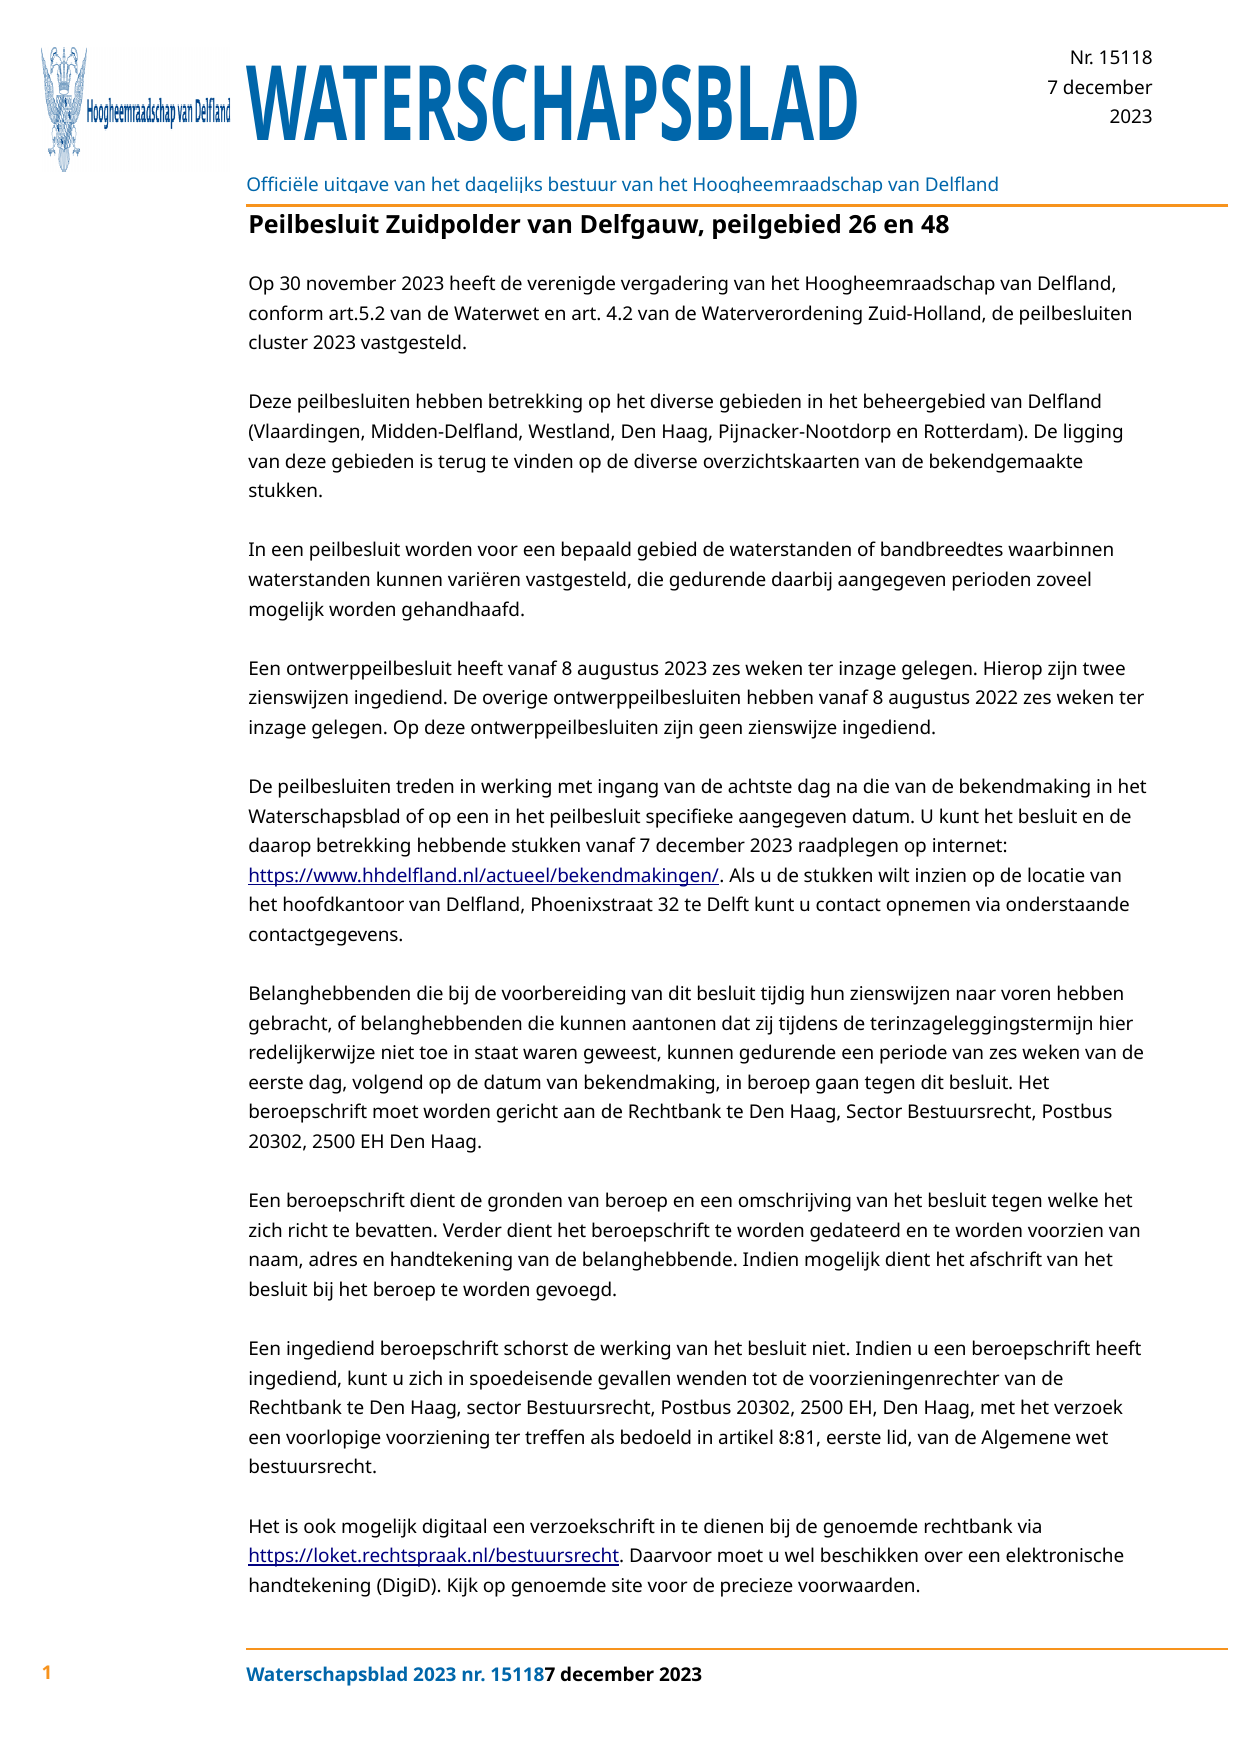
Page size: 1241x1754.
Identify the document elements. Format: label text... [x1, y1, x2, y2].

text De peilbesluiten treden in werking met ingang van de achtste dag na die van de bekendmaking in het Waterschapsblad of op een in het peilbesluit specifieke aangegeven datum. U kunt het besluit en de daarop betrekking hebbende stukken vanaf 7 december 2023 raadplegen op internet: https://www.hhdelfland.nl/actueel/bekendmakingen/. Als u de stukken wilt inzien op de locatie van het hoofdkantoor van Delfland, Phoenixstraat 32 te Delft kunt u contact opnemen via onderstaande contactgegevens. [248, 773, 1152, 947]
text Het is ook mogelijk digitaal een verzoekschrift in te dienen bij de genoemde rechtbank via https://loket.rechtspraak.nl/bestuursrecht. Daarvoor moet u wel beschikken over een elektronische handtekening (DigiD). Kijk op genoemde site voor de precieze voorwaarden. [248, 1513, 1152, 1598]
text Belanghebbenden die bij de voorbereiding van dit besluit tijdig hun zienswijzen naar voren hebben gebracht, of belanghebbenden die kunnen aantonen dat zij tijdens de terinzageleggingstermijn hier redelijkerwijze niet toe in staat waren geweest, kunnen gedurende een periode van zes weken van de eerste dag, volgend op de datum van bekendmaking, in beroep gaan tegen dit besluit. Het beroepschrift moet worden gericht aan de Rechtbank te Den Haag, Sector Bestuursrecht, Postbus 20302, 2500 EH Den Haag. [248, 980, 1152, 1154]
picture [41, 47, 231, 172]
text Een ontwerppeilbesluit heeft vanaf 8 augustus 2023 zes weken ter inzage gelegen. Hierop zijn twee zienswijzen ingediend. De overige ontwerppeilbesluiten hebben vanaf 8 augustus 2022 zes weken ter inzage gelegen. Op deze ontwerppeilbesluiten zijn geen zienswijze ingediend. [248, 655, 1152, 740]
text Deze peilbesluiten hebben betrekking op het diverse gebieden in het beheergebied van Delfland (Vlaardingen, Midden-Delfland, Westland, Den Haag, Pijnacker-Nootdorp en Rotterdam). De ligging van deze gebieden is terug te vinden op de diverse overzichtskaarten van de bekendgemaakte stukken. [248, 389, 1152, 503]
text Een ingediend beroepschrift schorst de werking van het besluit niet. Indien u een beroepschrift heeft ingediend, kunt u zich in spoedeisende gevallen wenden tot de voorzieningenrechter van de Rechtbank te Den Haag, sector Bestuursrecht, Postbus 20302, 2500 EH, Den Haag, met het verzoek een voorlopige voorziening ter treffen als bedoeld in artikel 8:81, eerste lid, van de Algemene wet bestuursrecht. [248, 1335, 1152, 1479]
text Peilbesluit Zuidpolder van Delfgauw, peilgebied 26 en 48 [248, 207, 1152, 241]
text Een beroepschrift dient de gronden van beroep en een omschrijving van het besluit tegen welke het zich richt te bevatten. Verder dient het beroepschrift te worden gedateerd en te worden voorzien van naam, adres en handtekening van de belanghebbende. Indien mogelijk dient het afschrift van het besluit bij het beroep te worden gevoegd. [248, 1187, 1152, 1302]
text In een peilbesluit worden voor een bepaald gebied de waterstanden of bandbreedtes waarbinnen waterstanden kunnen variëren vastgesteld, die gedurende daarbij aangegeven perioden zoveel mogelijk worden gehandhaafd. [248, 537, 1152, 621]
text Op 30 november 2023 heeft de verenigde vergadering van het Hoogheemraadschap van Delfland, conform art.5.2 van de Waterwet en art. 4.2 van de Waterverordening Zuid-Holland, de peilbesluiten cluster 2023 vastgesteld. [248, 270, 1152, 355]
